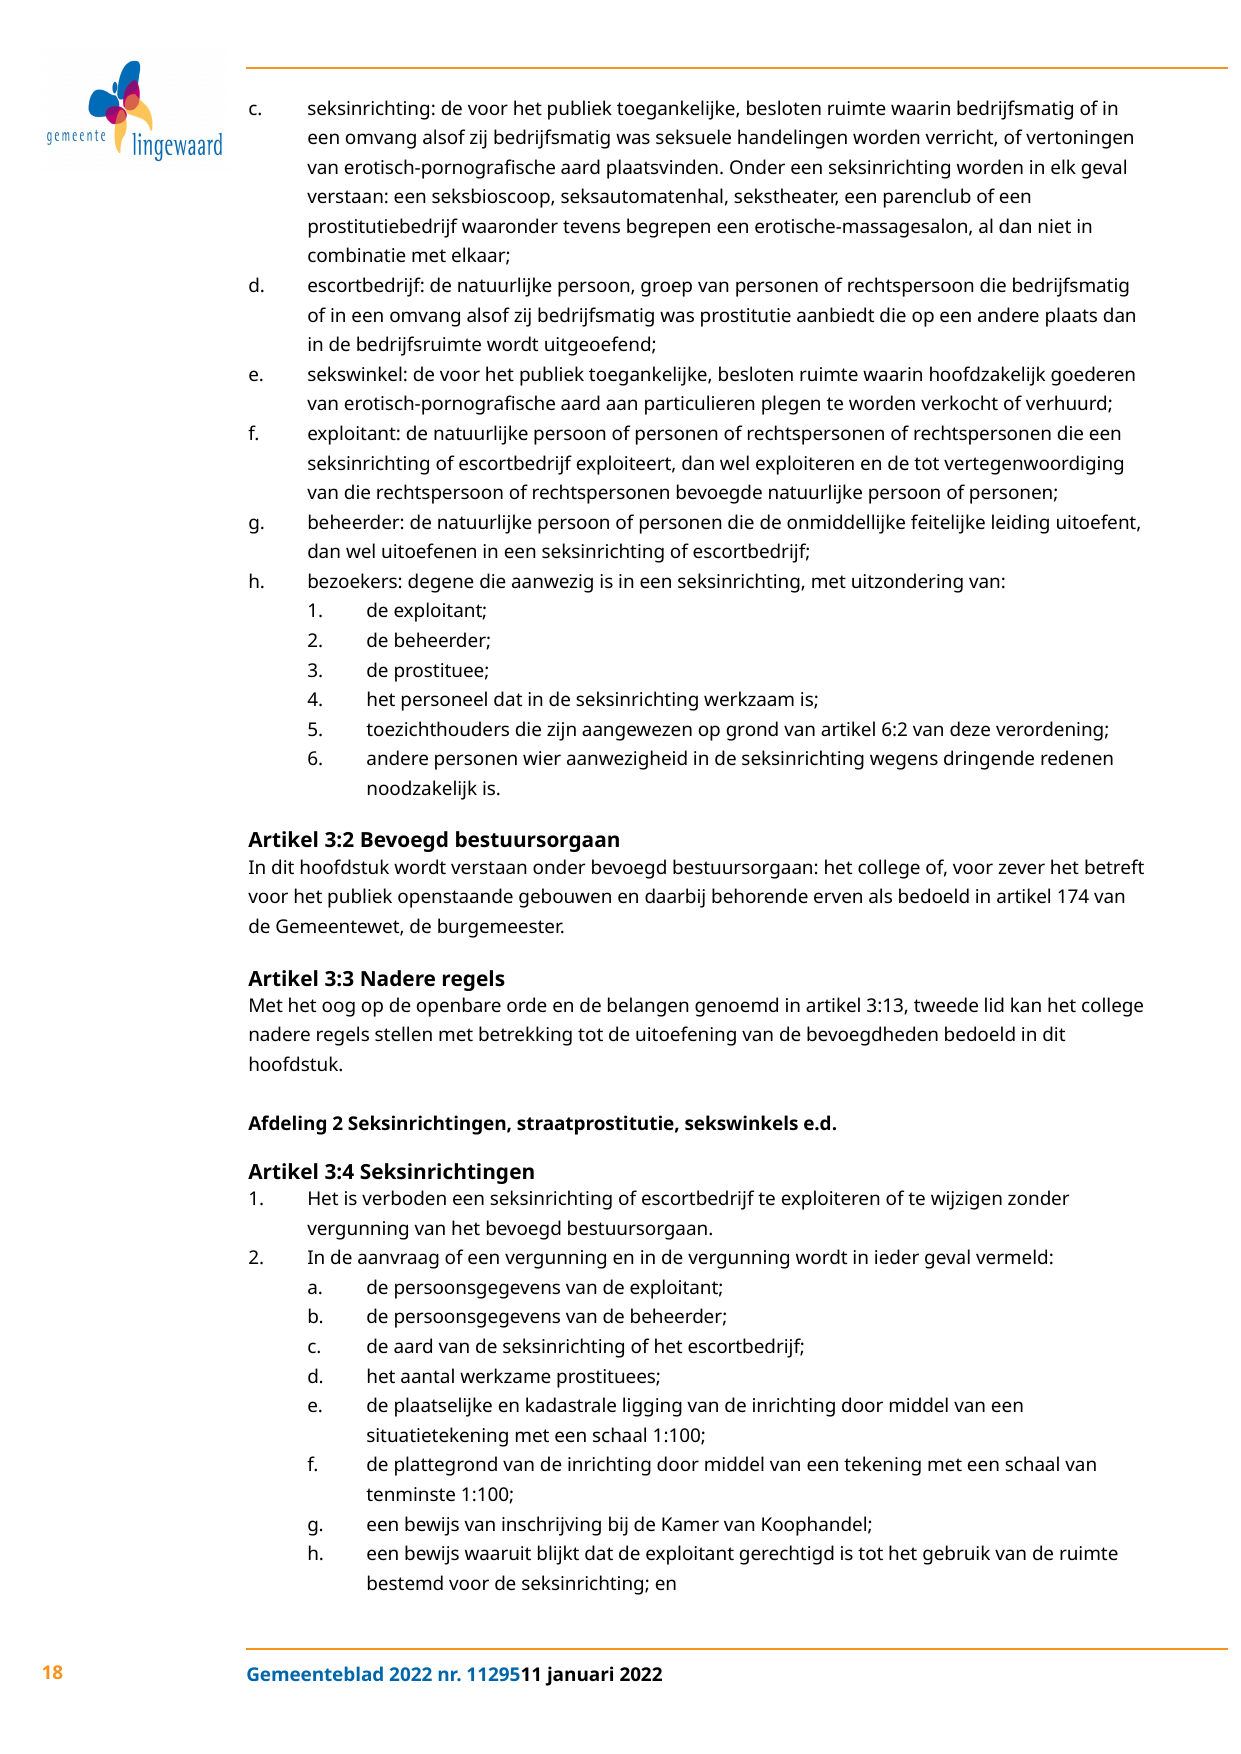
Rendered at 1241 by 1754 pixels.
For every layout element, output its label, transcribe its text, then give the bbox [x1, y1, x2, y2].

list een bewijs waaruit blijkt dat de exploitant gerechtigd is tot het gebruik van de ruimte bestemd voor de seksinrichting; en [307, 1540, 1152, 1596]
list Het is verboden een seksinrichting of escortbedrijf te exploiteren of te wijzigen zonder vergunning van het bevoegd bestuursorgaan. [248, 1185, 1152, 1241]
list exploitant: de natuurlijke persoon of personen of rechtspersonen of rechtspersonen die een seksinrichting of escortbedrijf exploiteert, dan wel exploiteren en de tot vertegenwoordiging van die rechtspersoon of rechtspersonen bevoegde natuurlijke persoon of personen; [248, 420, 1152, 505]
list seksinrichting: de voor het publiek toegankelijke, besloten ruimte waarin bedrijfsmatig of in een omvang alsof zij bedrijfsmatig was seksuele handelingen worden verricht, of vertoningen van erotisch-pornografische aard plaatsvinden. Onder een seksinrichting worden in elk geval verstaan: een seksbioscoop, seksautomatenhal, sekstheater, een parenclub of een prostitutiebedrijf waaronder tevens begrepen een erotische-massagesalon, al dan niet in combinatie met elkaar; [248, 95, 1152, 268]
list de persoonsgegevens van de beheerder; [307, 1304, 1152, 1329]
list de beheerder; [307, 627, 1152, 653]
list escortbedrijf: de natuurlijke persoon, groep van personen of rechtspersoon die bedrijfsmatig of in een omvang alsof zij bedrijfsmatig was prostitutie aanbiedt die op een andere plaats dan in de bedrijfsruimte wordt uitgeoefend; [248, 272, 1152, 357]
list het personeel dat in de seksinrichting werkzaam is; [307, 686, 1152, 712]
list sekswinkel: de voor het publiek toegankelijke, besloten ruimte waarin hoofdzakelijk goederen van erotisch-pornografische aard aan particulieren plegen te worden verkocht of verhuurd; [248, 361, 1152, 416]
list bezoekers: degene die aanwezig is in een seksinrichting, met uitzondering van: [248, 568, 1152, 594]
text Artikel 3:3 Nadere regels [248, 964, 1152, 992]
list de prostituee; [307, 657, 1152, 683]
list In de aanvraag of een vergunning en in de vergunning wordt in ieder geval vermeld: [248, 1244, 1152, 1270]
list de persoonsgegevens van de exploitant; [307, 1274, 1152, 1300]
list andere personen wier aanwezigheid in de seksinrichting wegens dringende redenen noodzakelijk is. [307, 746, 1152, 801]
list beheerder: de natuurlijke persoon of personen die de onmiddellijke feitelijke leiding uitoefent, dan wel uitoefenen in een seksinrichting of escortbedrijf; [248, 509, 1152, 564]
list de plattegrond van de inrichting door middel van een tekening met een schaal van tenminste 1:100; [307, 1452, 1152, 1507]
list toezichthouders die zijn aangewezen op grond van artikel 6:2 van deze verordening; [307, 716, 1152, 742]
text Afdeling 2 Seksinrichtingen, straatprostitutie, sekswinkels e.d. [248, 1110, 1152, 1136]
text Artikel 3:2 Bevoegd bestuursorgaan [248, 826, 1152, 854]
picture [41, 47, 231, 172]
text In dit hoofdstuk wordt verstaan onder bevoegd bestuursorgaan: het college of, voor zever het betreft voor het publiek openstaande gebouwen en daarbij behorende erven als bedoeld in artikel 174 van de Gemeentewet, de burgemeester. [248, 854, 1152, 939]
list een bewijs van inschrijving bij de Kamer van Koophandel; [307, 1511, 1152, 1537]
text Artikel 3:4 Seksinrichtingen [248, 1157, 1152, 1185]
list de exploitant; [307, 598, 1152, 623]
text Met het oog op de openbare orde en de belangen genoemd in artikel 3:13, tweede lid kan het college nadere regels stellen met betrekking tot de uitoefening van de bevoegdheden bedoeld in dit hoofdstuk. [248, 992, 1152, 1077]
list de plaatselijke en kadastrale ligging van de inrichting door middel van een situatietekening met een schaal 1:100; [307, 1392, 1152, 1448]
list de aard van de seksinrichting of het escortbedrijf; [307, 1333, 1152, 1359]
list het aantal werkzame prostituees; [307, 1363, 1152, 1389]
